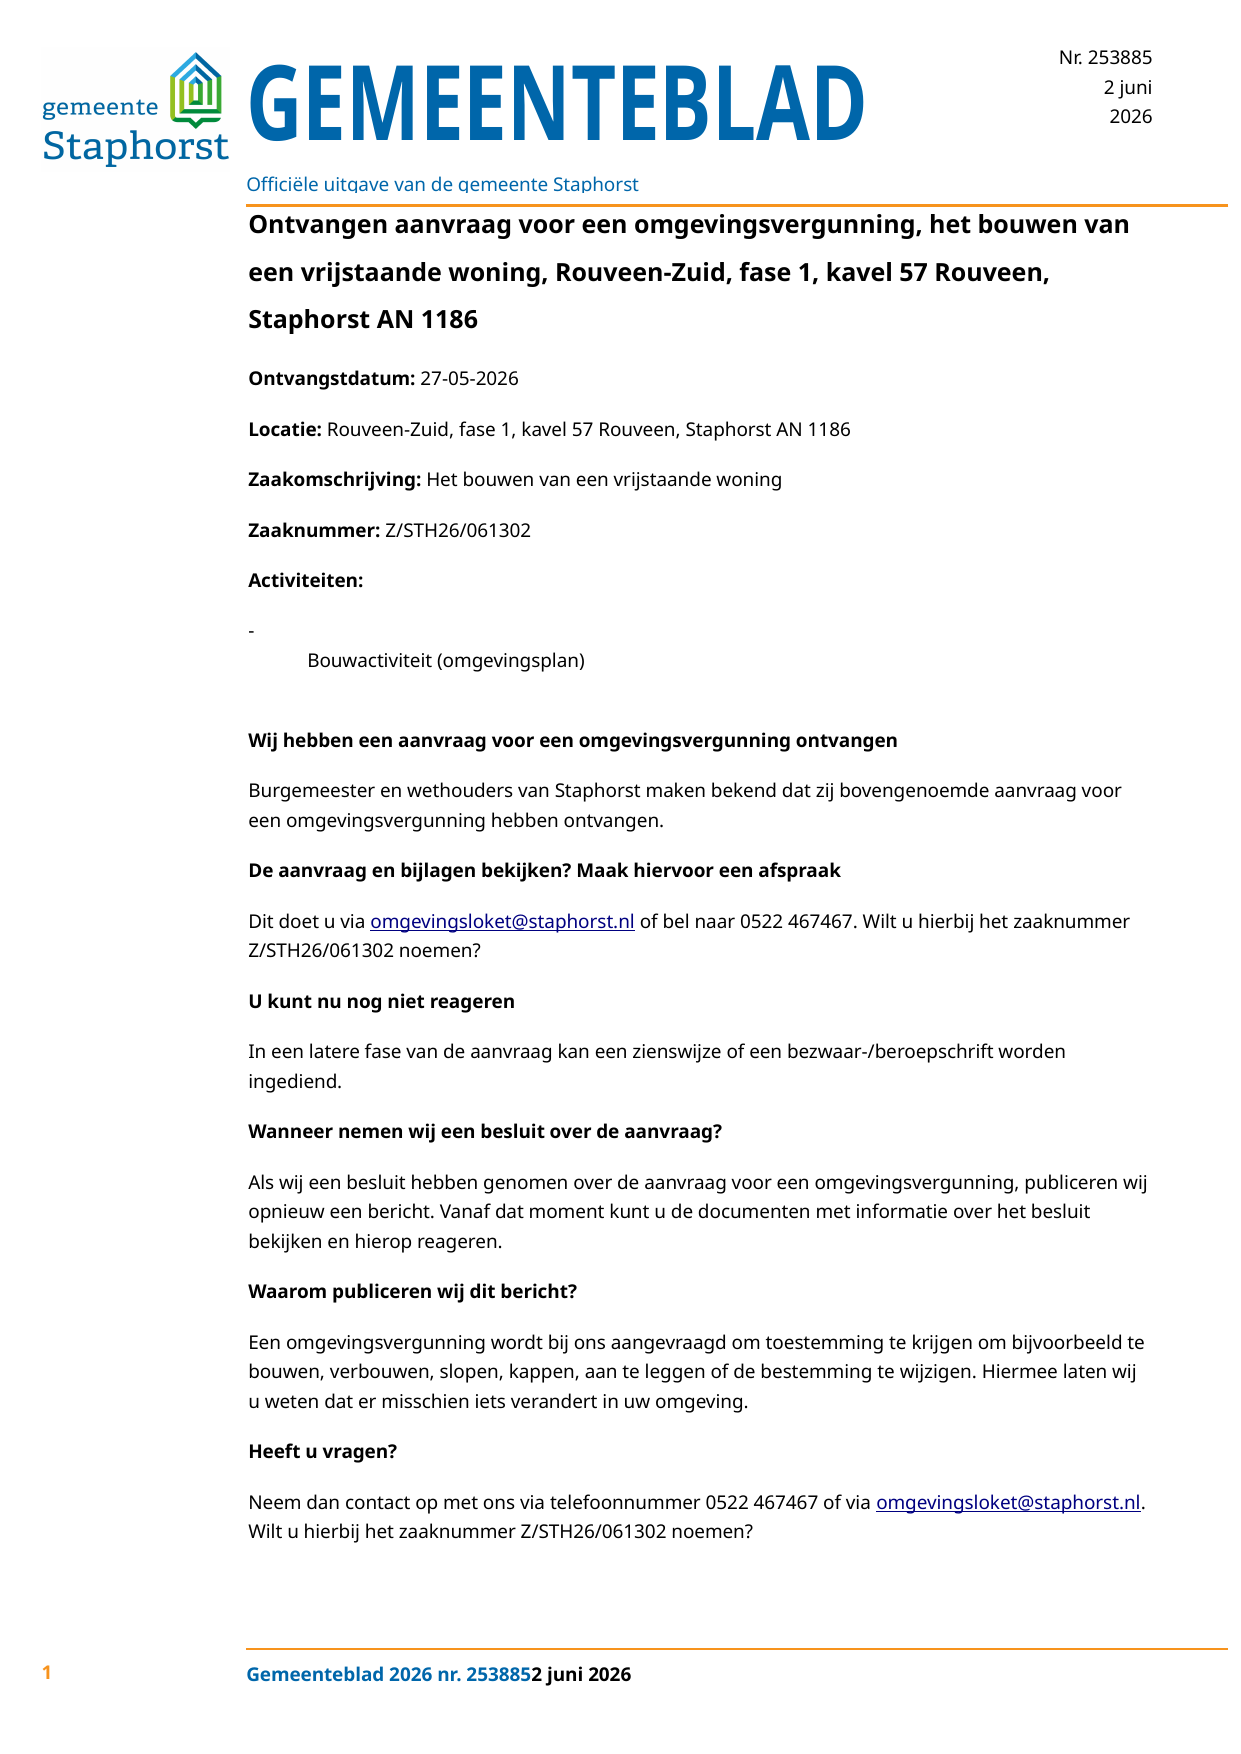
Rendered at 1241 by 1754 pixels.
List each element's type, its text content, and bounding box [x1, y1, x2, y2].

text De aanvraag en bijlagen bekijken? Maak hiervoor een afspraak [248, 858, 1152, 883]
list Bouwactiviteit (omgevingsplan) [248, 647, 1152, 673]
picture [41, 47, 231, 172]
text Wij hebben een aanvraag voor een omgevingsvergunning ontvangen [248, 727, 1152, 753]
text Dit doet u via omgevingsloket@staphorst.nl of bel naar 0522 467467. Wilt u hierbij het zaaknummer Z/STH26/061302 noemen? [248, 908, 1152, 963]
text In een latere fase van de aanvraag kan een zienswijze of een bezwaar-/beroepschrift worden ingediend. [248, 1038, 1152, 1094]
text Burgemeester en wethouders van Staphorst maken bekend dat zij bovengenoemde aanvraag voor een omgevingsvergunning hebben ontvangen. [248, 778, 1152, 833]
text Waarom publiceren wij dit bericht? [248, 1278, 1152, 1304]
text Zaaknummer: Z/STH26/061302 [248, 517, 1152, 542]
text Ontvangstdatum: 27-05-2026 [248, 366, 1152, 391]
text Een omgevingsvergunning wordt bij ons aangevraagd om toestemming te krijgen om bijvoorbeeld te bouwen, verbouwen, slopen, kappen, aan te leggen of de bestemming te wijzigen. Hiermee laten wij u weten dat er misschien iets verandert in uw omgeving. [248, 1329, 1152, 1414]
text Zaakomschrijving: Het bouwen van een vrijstaande woning [248, 466, 1152, 492]
text Als wij een besluit hebben genomen over de aanvraag voor een omgevingsvergunning, publiceren wij opnieuw een bericht. Vanaf dat moment kunt u de documenten met informatie over het besluit bekijken en hierop reageren. [248, 1169, 1152, 1254]
text Neem dan contact op met ons via telefoonnummer 0522 467467 of via omgevingsloket@staphorst.nl. Wilt u hierbij het zaaknummer Z/STH26/061302 noemen? [248, 1489, 1152, 1544]
text U kunt nu nog niet reageren [248, 988, 1152, 1014]
text Activiteiten: [248, 567, 1152, 593]
text Wanneer nemen wij een besluit over de aanvraag? [248, 1118, 1152, 1144]
text Heeft u vragen? [248, 1438, 1152, 1464]
text Ontvangen aanvraag voor een omgevingsvergunning, het bouwen van een vrijstaande woning, Rouveen-Zuid, fase 1, kavel 57 Rouveen, Staphorst AN 1186 [248, 207, 1152, 336]
text Locatie: Rouveen-Zuid, fase 1, kavel 57 Rouveen, Staphorst AN 1186 [248, 416, 1152, 442]
